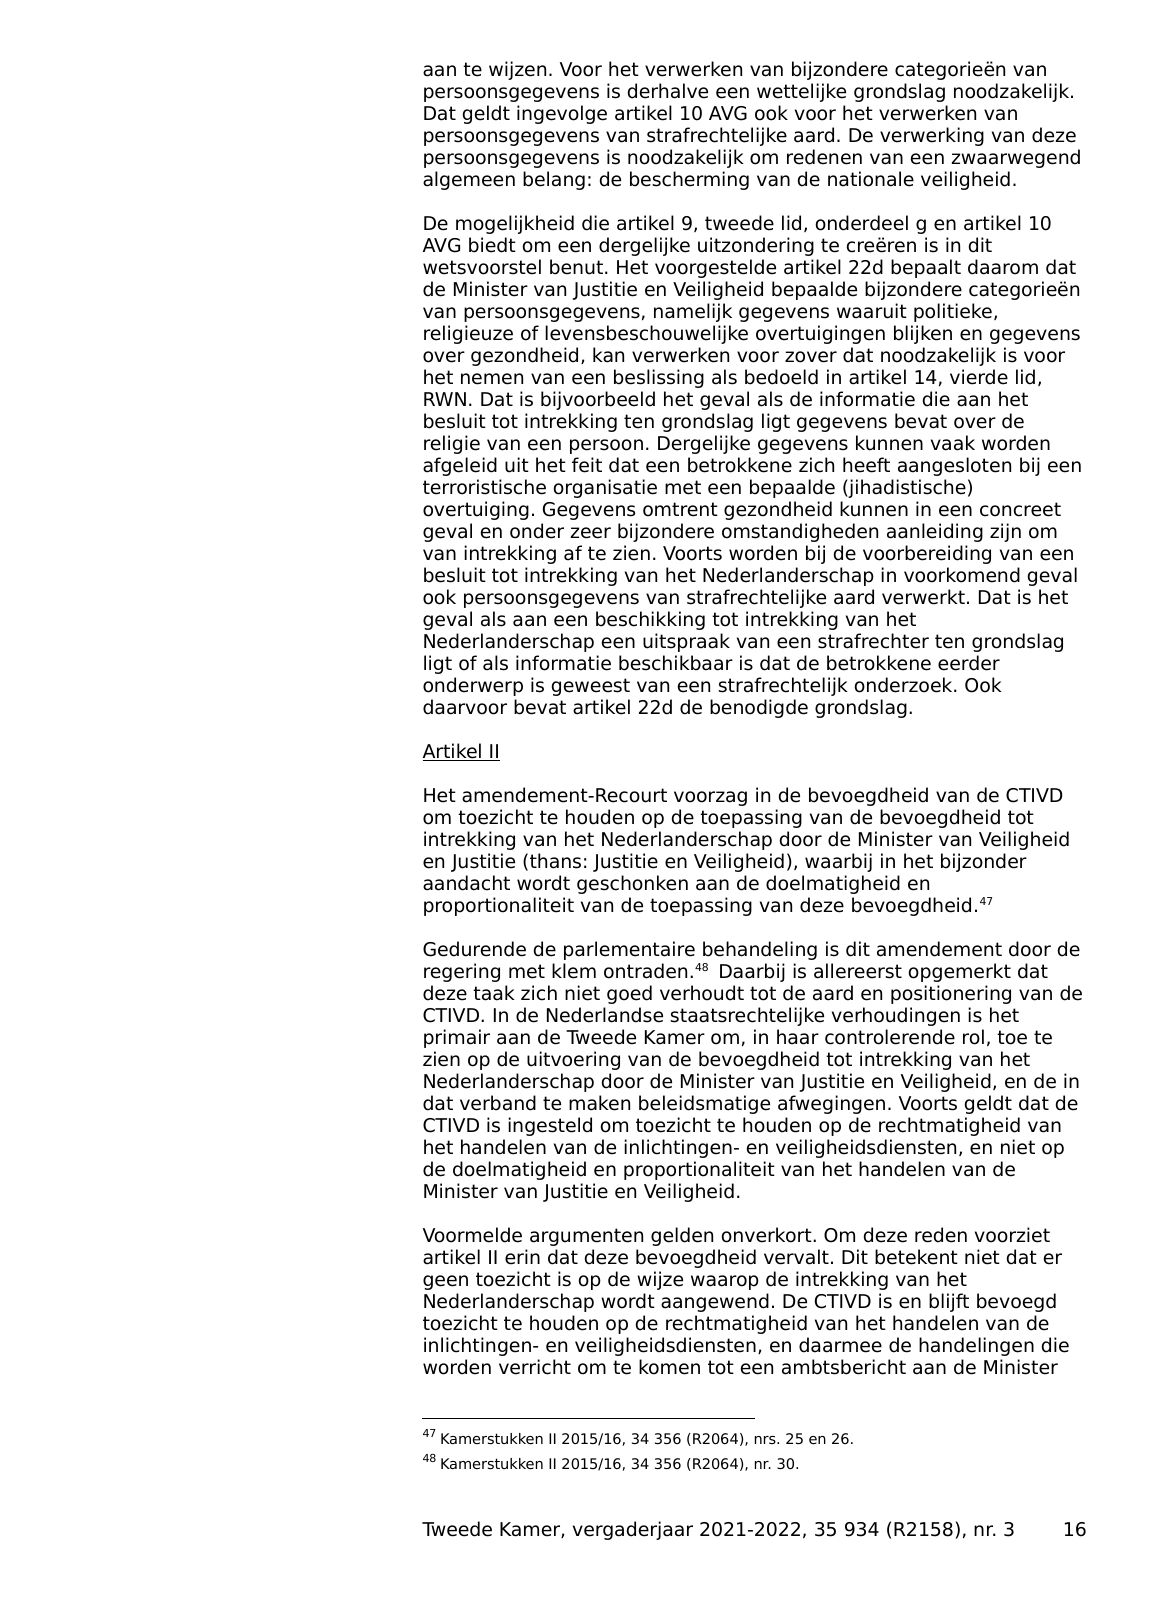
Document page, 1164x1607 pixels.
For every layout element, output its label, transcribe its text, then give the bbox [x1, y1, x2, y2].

text aan te wijzen. Voor het verwerken van bijzondere categorieën van persoonsgegevens is derhalve een wettelijke grondslag noodzakelijk. Dat geldt ingevolge artikel 10 AVG ook voor het verwerken van persoonsgegevens van strafrechtelijke aard. De verwerking van deze persoonsgegevens is noodzakelijk om redenen van een zwaarwegend algemeen belang: de bescherming van de nationale veiligheid. [422, 59, 1087, 191]
text Het amendement-Recourt voorzag in de bevoegdheid van de CTIVD om toezicht te houden op de toepassing van de bevoegdheid tot intrekking van het Nederlanderschap door de Minister van Veiligheid en Justitie (thans: Justitie en Veiligheid), waarbij in het bijzonder aandacht wordt geschonken aan de doelmatigheid en proportionaliteit van de toepassing van deze bevoegdheid. [422, 785, 1087, 917]
text Voormelde argumenten gelden onverkort. Om deze reden voorziet artikel II erin dat deze bevoegdheid vervalt. Dit betekent niet dat er geen toezicht is op de wijze waarop de intrekking van het Nederlanderschap wordt aangewend. De CTIVD is en blijft bevoegd toezicht te houden op de rechtmatigheid van het handelen van de inlichtingen- en veiligheidsdiensten, en daarmee de handelingen die worden verricht om te komen tot een ambtsbericht aan de Minister [422, 1225, 1087, 1379]
text Kamerstukken II 2015/16, 34 356 (R2064), nrs. 25 en 26. [422, 1427, 1087, 1449]
text De mogelijkheid die artikel 9, tweede lid, onderdeel g en artikel 10 AVG biedt om een dergelijke uitzondering te creëren is in dit wetsvoorstel benut. Het voorgestelde artikel 22d bepaalt daarom dat de Minister van Justitie en Veiligheid bepaalde bijzondere categorieën van persoonsgegevens, namelijk gegevens waaruit politieke, religieuze of levensbeschouwelijke overtuigingen blijken en gegevens over gezondheid, kan verwerken voor zover dat noodzakelijk is voor het nemen van een beslissing als bedoeld in artikel 14, vierde lid, RWN. Dat is bijvoorbeeld het geval als de informatie die aan het besluit tot intrekking ten grondslag ligt gegevens bevat over de religie van een persoon. Dergelijke gegevens kunnen vaak worden afgeleid uit het feit dat een betrokkene zich heeft aangesloten bij een terroristische organisatie met een bepaalde (jihadistische) overtuiging. Gegevens omtrent gezondheid kunnen in een concreet geval en onder zeer bijzondere omstandigheden aanleiding zijn om van intrekking af te zien. Voorts worden bij de voorbereiding van een besluit tot intrekking van het Nederlanderschap in voorkomend geval ook persoonsgegevens van strafrechtelijke aard verwerkt. Dat is het geval als aan een beschikking tot intrekking van het Nederlanderschap een uitspraak van een strafrechter ten grondslag ligt of als informatie beschikbaar is dat de betrokkene eerder onderwerp is geweest van een strafrechtelijk onderzoek. Ook daarvoor bevat artikel 22d de benodigde grondslag. [422, 213, 1087, 719]
subtitle Artikel II [422, 741, 1087, 763]
text Gedurende de parlementaire behandeling is dit amendement door de regering met klem ontraden. Daarbij is allereerst opgemerkt dat deze taak zich niet goed verhoudt tot de aard en positionering van de CTIVD. In de Nederlandse staatsrechtelijke verhoudingen is het primair aan de Tweede Kamer om, in haar controlerende rol, toe te zien op de uitvoering van de bevoegdheid tot intrekking van het Nederlanderschap door de Minister van Justitie en Veiligheid, en de in dat verband te maken beleidsmatige afwegingen. Voorts geldt dat de CTIVD is ingesteld om toezicht te houden op de rechtmatigheid van het handelen van de inlichtingen- en veiligheidsdiensten, en niet op de doelmatigheid en proportionaliteit van het handelen van de Minister van Justitie en Veiligheid. [422, 939, 1087, 1203]
text Kamerstukken II 2015/16, 34 356 (R2064), nr. 30. [422, 1452, 1087, 1474]
